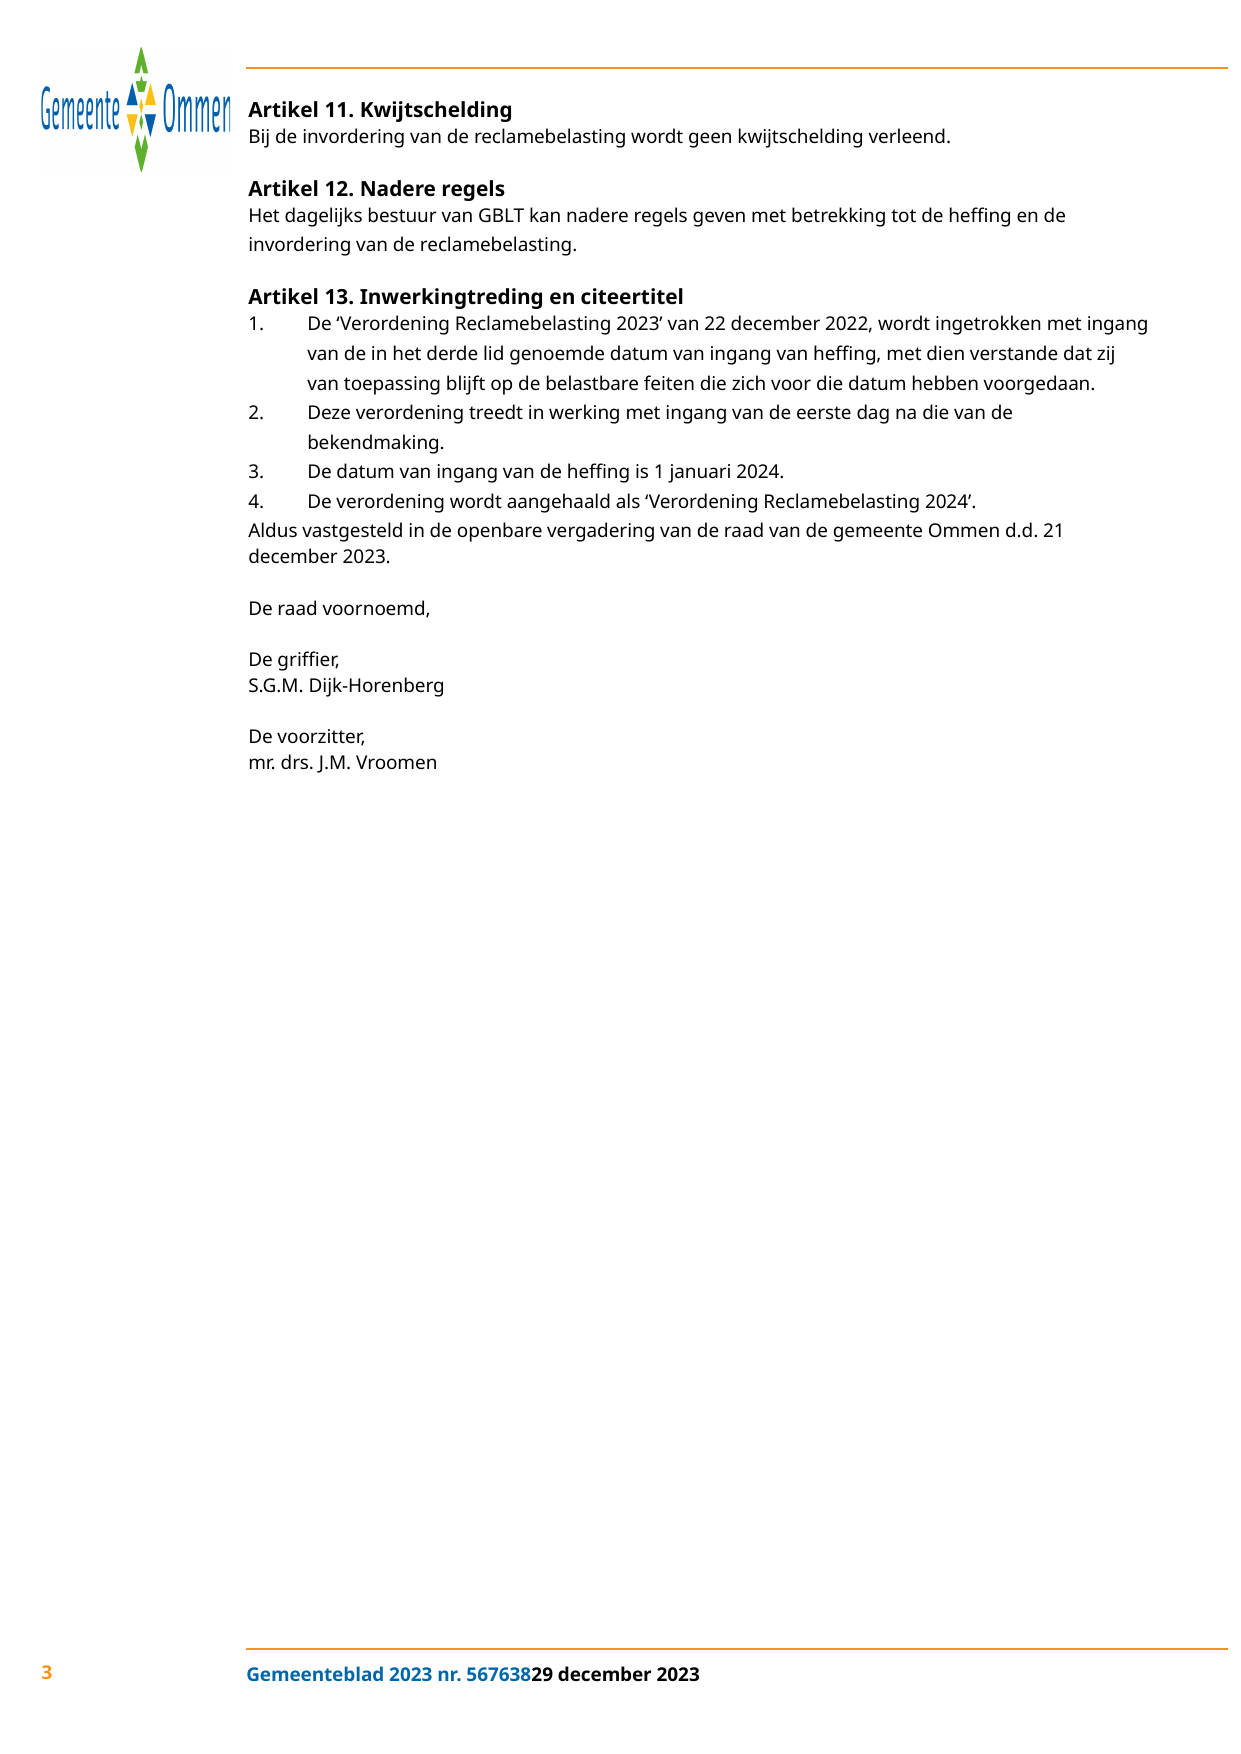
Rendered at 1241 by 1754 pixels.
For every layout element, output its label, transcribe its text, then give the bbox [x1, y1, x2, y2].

text Artikel 12. Nadere regels [248, 174, 1152, 202]
list De verordening wordt aangehaald als ‘Verordening Reclamebelasting 2024’. [248, 488, 1152, 514]
text De griffier, [248, 646, 1152, 672]
text Artikel 13. Inwerkingtreding en citeertitel [248, 282, 1152, 311]
text Artikel 11. Kwijtschelding [248, 95, 1152, 123]
picture [41, 47, 231, 172]
list Deze verordening treedt in werking met ingang van de eerste dag na die van de bekendmaking. [248, 399, 1152, 454]
text Het dagelijks bestuur van GBLT kan nadere regels geven met betrekking tot de heffing en de invordering van de reclamebelasting. [248, 202, 1152, 257]
text De voorzitter, [248, 723, 1152, 749]
text mr. drs. J.M. Vroomen [248, 749, 1152, 775]
text S.G.M. Dijk-Horenberg [248, 672, 1152, 698]
text Aldus vastgesteld in de openbare vergadering van de raad van de gemeente Ommen d.d. 21 december 2023. [248, 518, 1152, 569]
list De datum van ingang van de heffing is 1 januari 2024. [248, 458, 1152, 484]
list De ‘Verordening Reclamebelasting 2023’ van 22 december 2022, wordt ingetrokken met ingang van de in het derde lid genoemde datum van ingang van heffing, met dien verstande dat zij van toepassing blijft op de belastbare feiten die zich voor die datum hebben voorgedaan. [248, 311, 1152, 395]
text De raad voornoemd, [248, 595, 1152, 621]
text Bij de invordering van de reclamebelasting wordt geen kwijtschelding verleend. [248, 123, 1152, 149]
